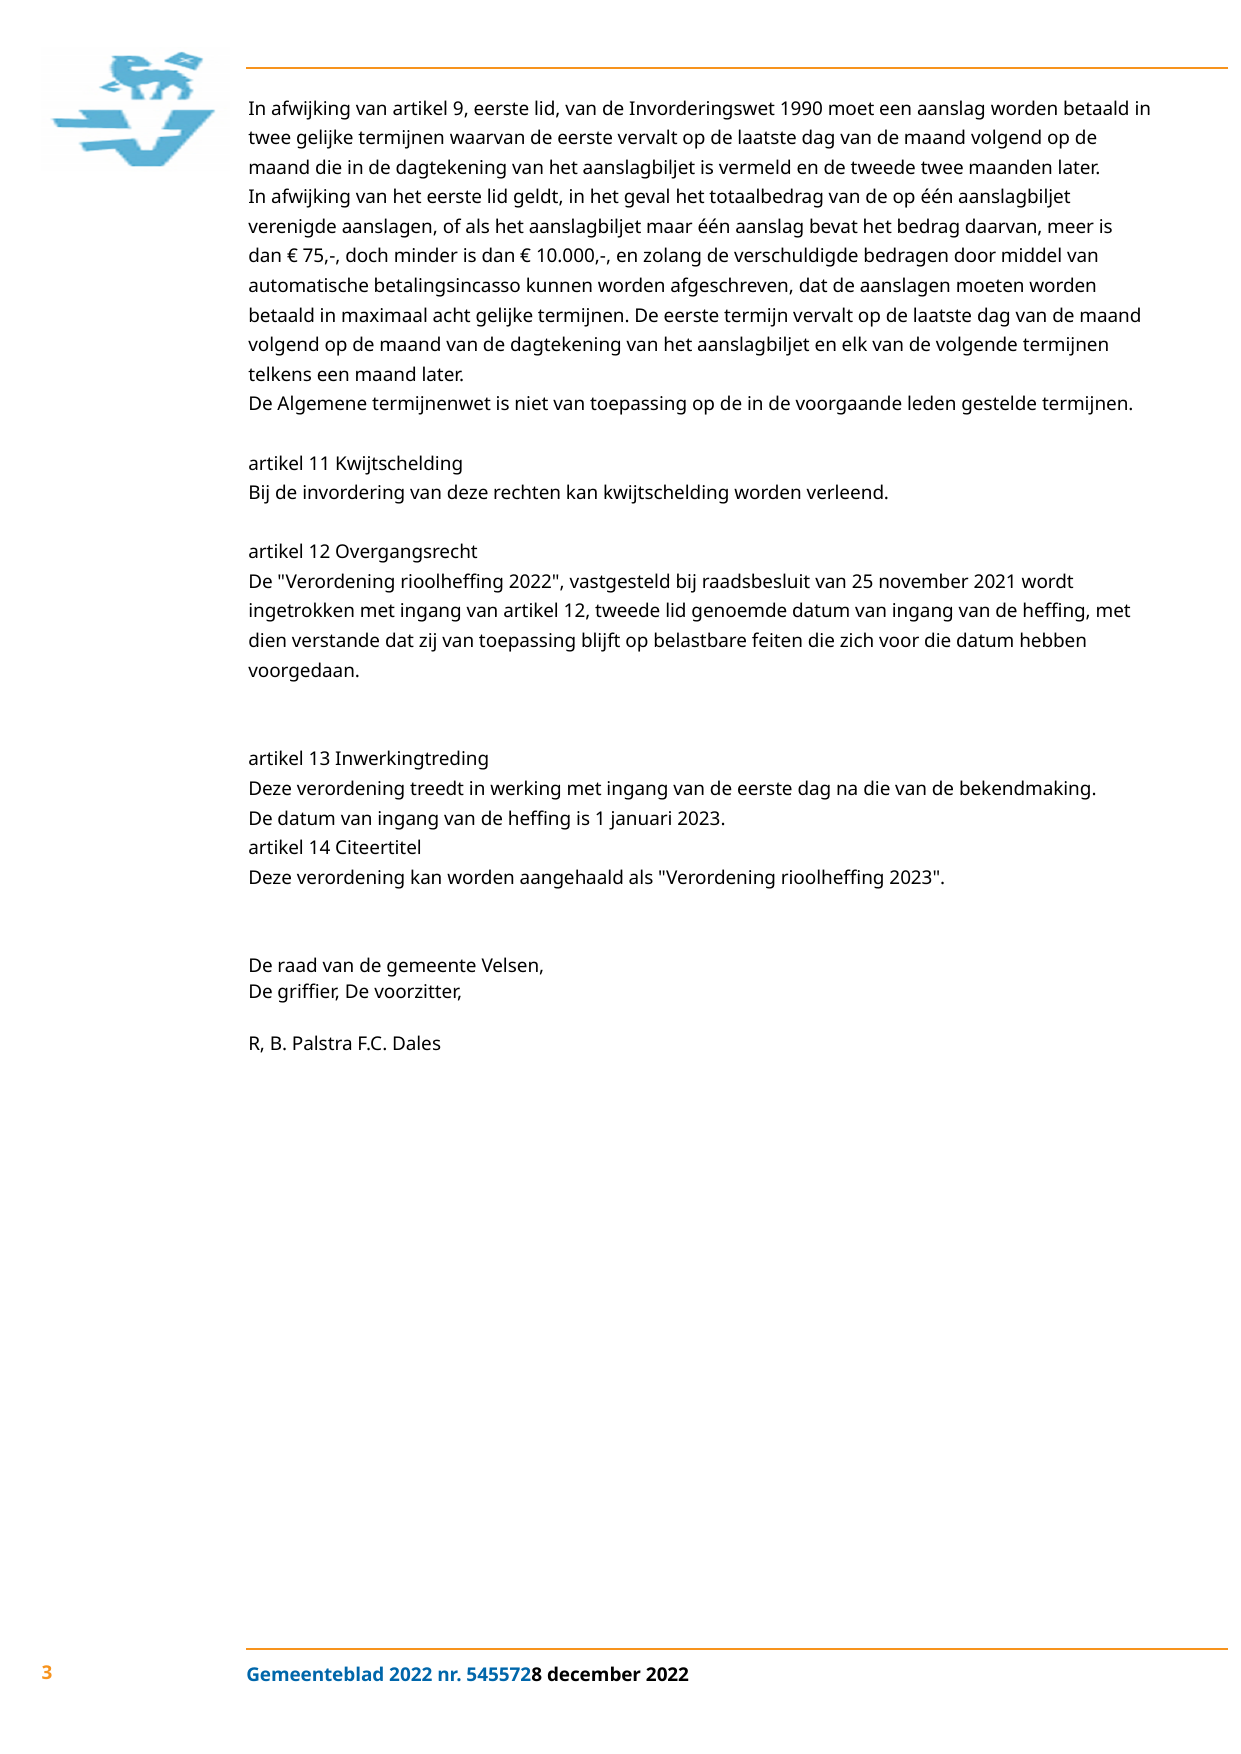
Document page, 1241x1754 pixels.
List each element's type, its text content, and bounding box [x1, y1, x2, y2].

text Bij de invordering van deze rechten kan kwijtschelding worden verleend. [248, 479, 1152, 505]
text De "Verordening rioolheffing 2022", vastgesteld bij raadsbesluit van 25 november 2021 wordt ingetrokken met ingang van artikel 12, tweede lid genoemde datum van ingang van de heffing, met dien verstande dat zij van toepassing blijft op belastbare feiten die zich voor die datum hebben voorgedaan. [248, 568, 1152, 683]
text De griffier, De voorzitter, [248, 978, 1152, 1004]
picture [41, 47, 231, 172]
text artikel 13 Inwerkingtreding [248, 746, 1152, 771]
text artikel 12 Overgangsrecht [248, 538, 1152, 564]
text De Algemene termijnenwet is niet van toepassing op de in de voorgaande leden gestelde termijnen. [248, 391, 1152, 416]
text Deze verordening kan worden aangehaald als "Verordening rioolheffing 2023". [248, 864, 1152, 890]
text De raad van de gemeente Velsen, [248, 953, 1152, 978]
text Deze verordening treedt in werking met ingang van de eerste dag na die van de bekendmaking. [248, 775, 1152, 801]
text In afwijking van artikel 9, eerste lid, van de Invorderingswet 1990 moet een aanslag worden betaald in twee gelijke termijnen waarvan de eerste vervalt op de laatste dag van de maand volgend op de maand die in de dagtekening van het aanslagbiljet is vermeld en de tweede twee maanden later. [248, 95, 1152, 180]
text R, B. Palstra F.C. Dales [248, 1030, 1152, 1056]
text artikel 11 Kwijtschelding [248, 450, 1152, 476]
text De datum van ingang van de heffing is 1 januari 2023. [248, 805, 1152, 831]
text In afwijking van het eerste lid geldt, in het geval het totaalbedrag van de op één aanslagbiljet verenigde aanslagen, of als het aanslagbiljet maar één aanslag bevat het bedrag daarvan, meer is dan € 75,-, doch minder is dan € 10.000,-, en zolang de verschuldigde bedragen door middel van automatische betalingsincasso kunnen worden afgeschreven, dat de aanslagen moeten worden betaald in maximaal acht gelijke termijnen. De eerste termijn vervalt op de laatste dag van de maand volgend op de maand van de dagtekening van het aanslagbiljet en elk van de volgende termijnen telkens een maand later. [248, 183, 1152, 387]
text artikel 14 Citeertitel [248, 834, 1152, 860]
